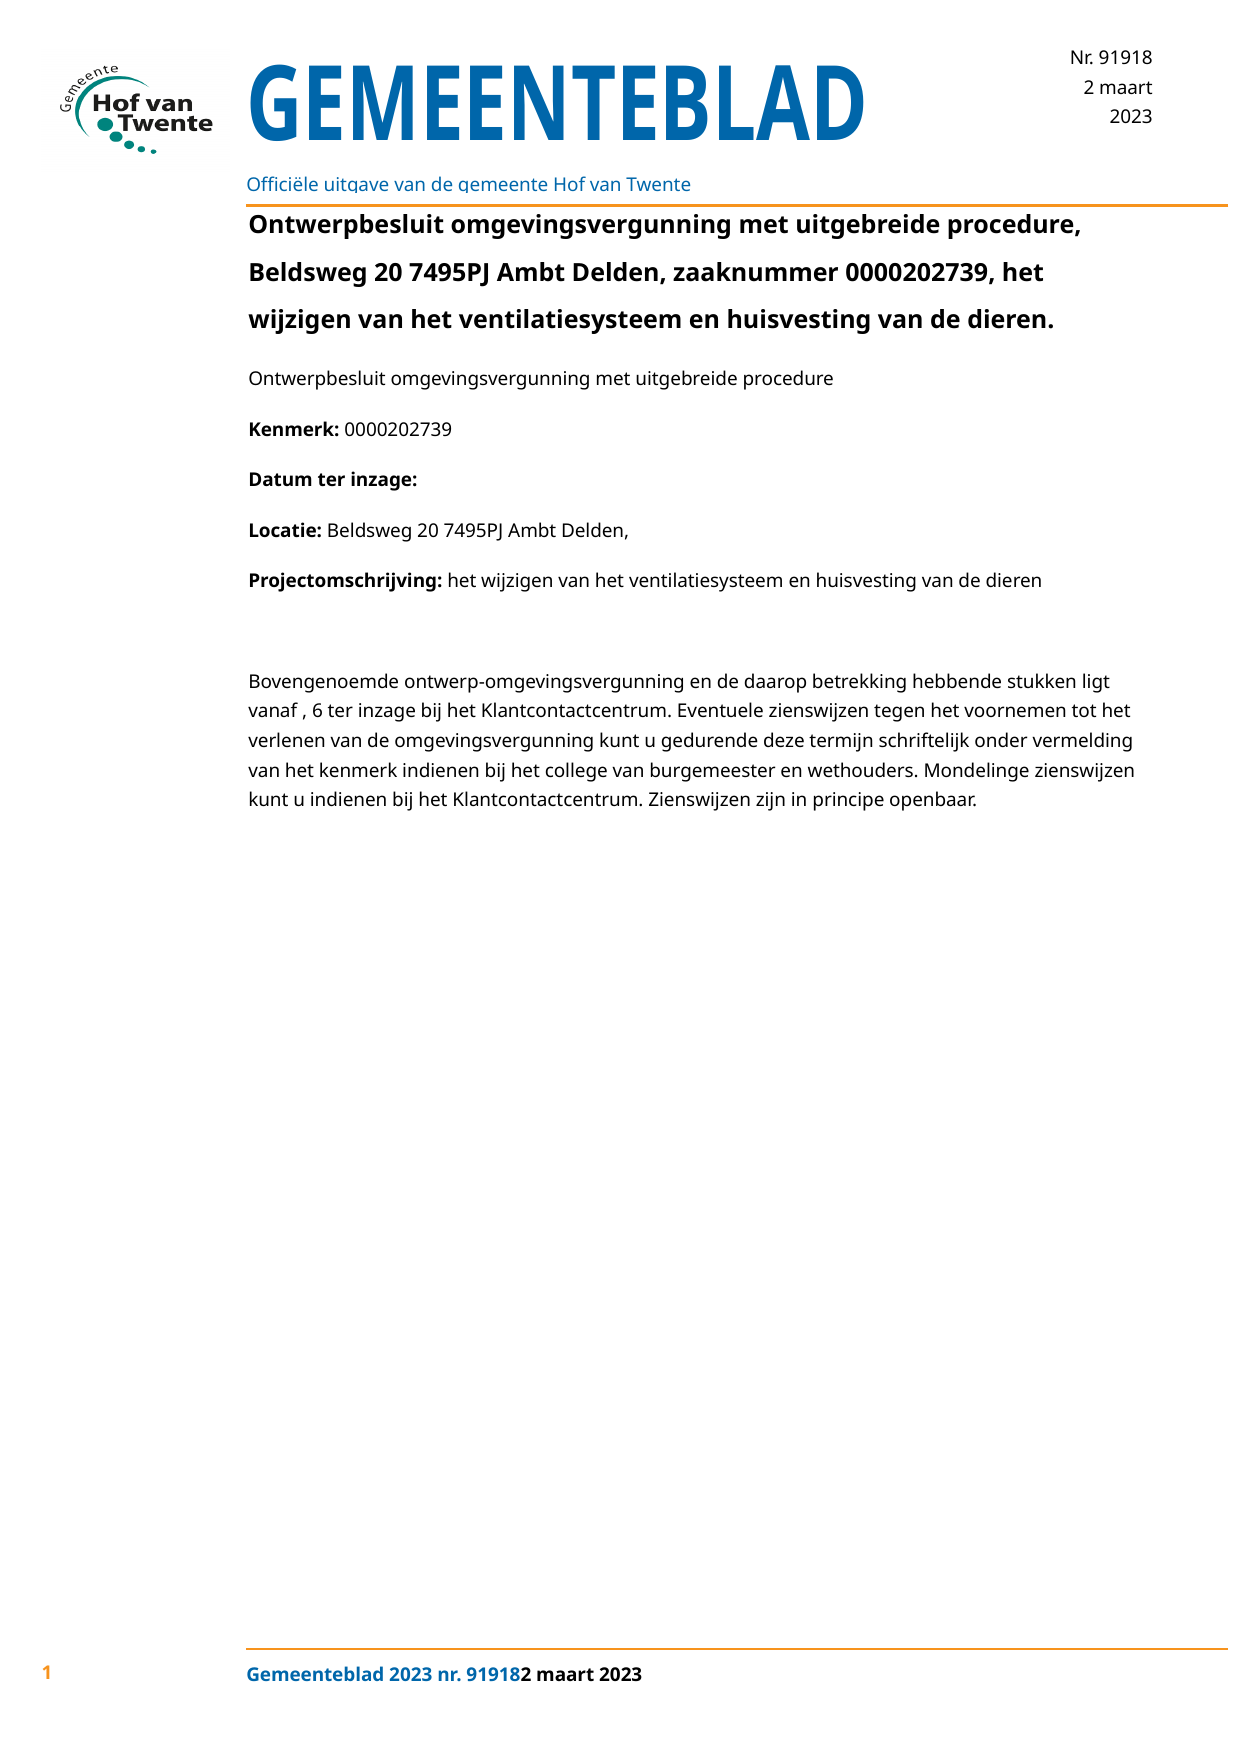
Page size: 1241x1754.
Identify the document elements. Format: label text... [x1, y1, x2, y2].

text Kenmerk: 0000202739 [248, 416, 1152, 442]
text Locatie: Beldsweg 20 7495PJ Ambt Delden, [248, 517, 1152, 542]
picture [41, 47, 231, 172]
text Datum ter inzage: [248, 466, 1152, 492]
text Bovengenoemde ontwerp-omgevingsvergunning en de daarop betrekking hebbende stukken ligt vanaf , 6 ter inzage bij het Klantcontactcentrum. Eventuele zienswijzen tegen het voornemen tot het verlenen van de omgevingsvergunning kunt u gedurende deze termijn schriftelijk onder vermelding van het kenmerk indienen bij het college van burgemeester en wethouders. Mondelinge zienswijzen kunt u indienen bij het Klantcontactcentrum. Zienswijzen zijn in principe openbaar. [248, 668, 1152, 812]
text Ontwerpbesluit omgevingsvergunning met uitgebreide procedure [248, 366, 1152, 391]
text Ontwerpbesluit omgevingsvergunning met uitgebreide procedure, Beldsweg 20 7495PJ Ambt Delden, zaaknummer 0000202739, het wijzigen van het ventilatiesysteem en huisvesting van de dieren. [248, 207, 1152, 336]
text Projectomschrijving: het wijzigen van het ventilatiesysteem en huisvesting van de dieren [248, 567, 1152, 593]
